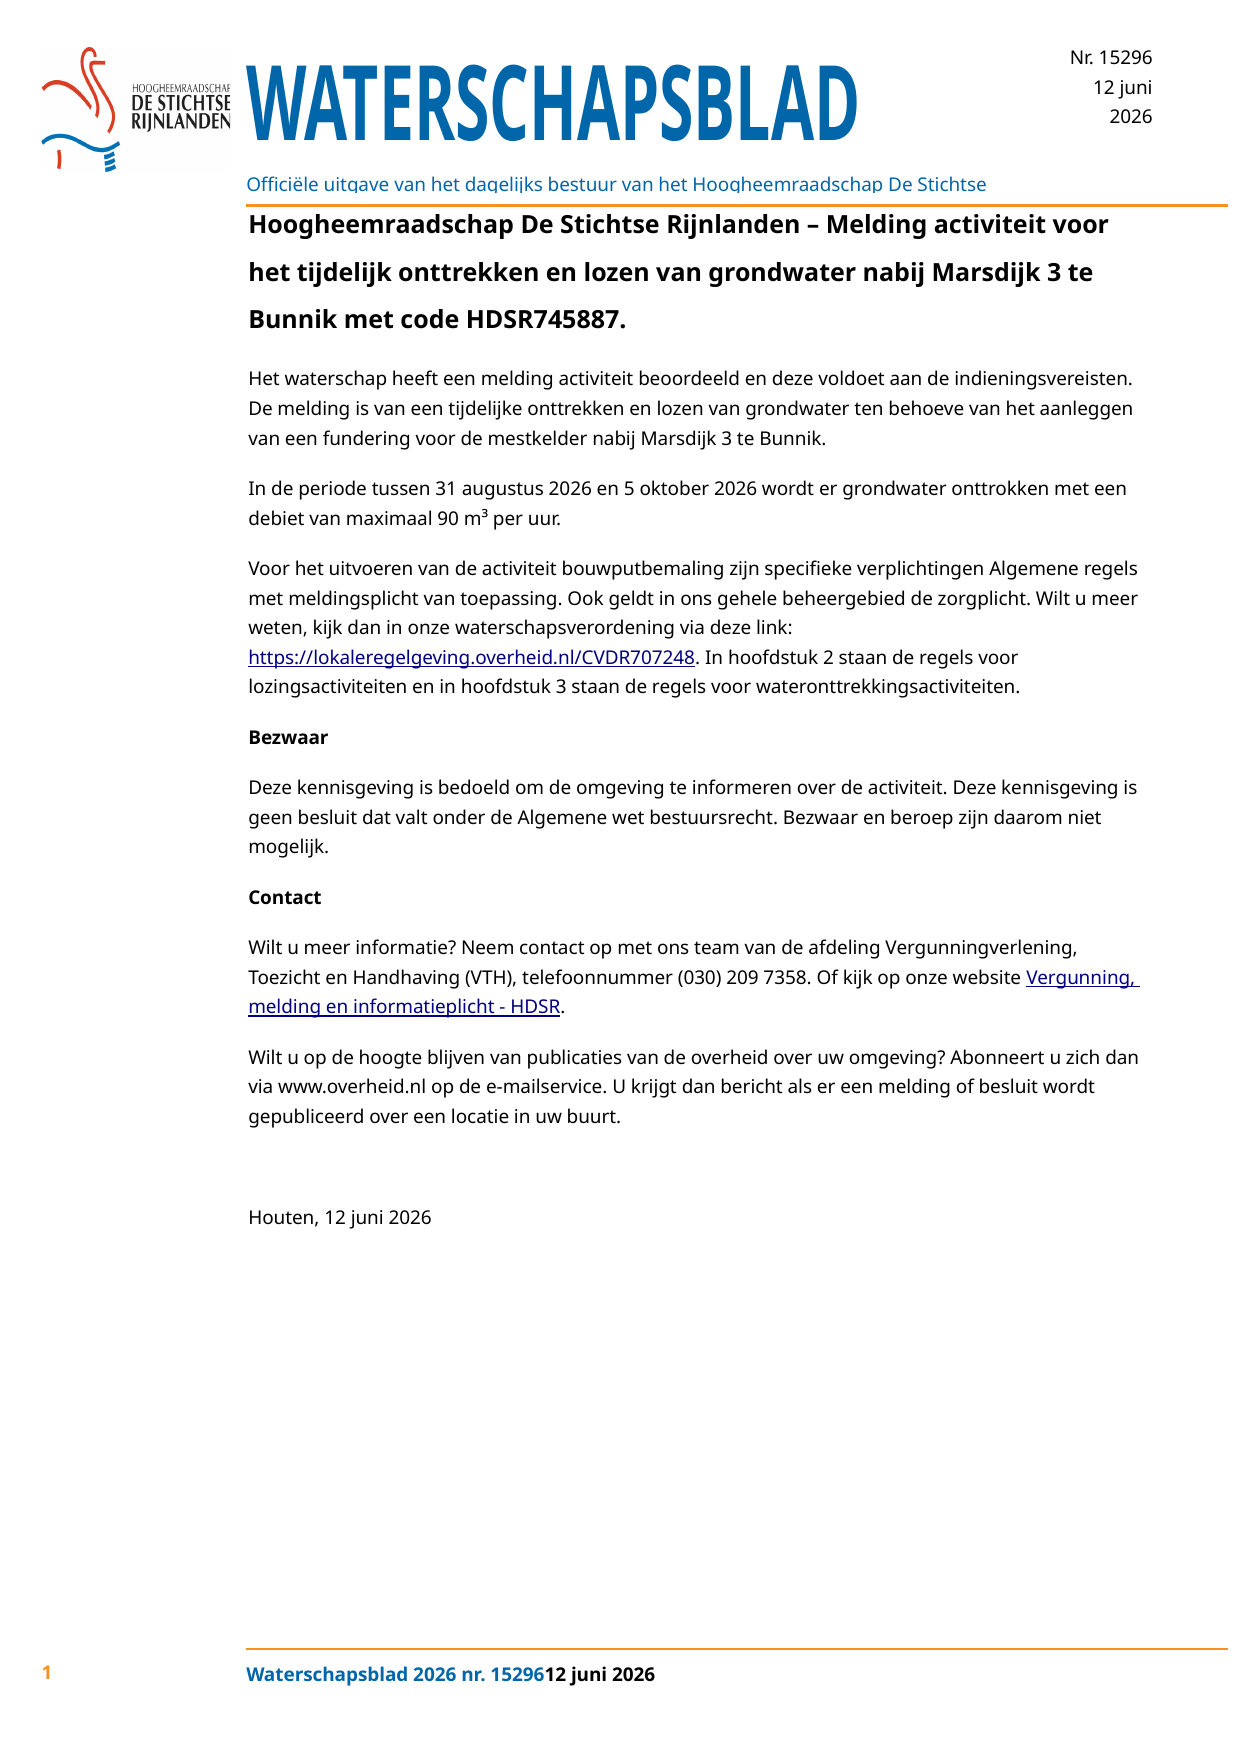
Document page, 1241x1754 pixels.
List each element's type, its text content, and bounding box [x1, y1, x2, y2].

text Voor het uitvoeren van de activiteit bouwputbemaling zijn specifieke verplichtingen Algemene regels met meldingsplicht van toepassing. Ook geldt in ons gehele beheergebied de zorgplicht. Wilt u meer weten, kijk dan in onze waterschapsverordening via deze link: https://lokaleregelgeving.overheid.nl/CVDR707248. In hoofdstuk 2 staan de regels voor lozingsactiviteiten en in hoofdstuk 3 staan de regels voor wateronttrekkingsactiviteiten. [248, 555, 1152, 699]
text Houten, 12 juni 2026 [248, 1204, 1152, 1229]
text Wilt u op de hoogte blijven van publicaties van de overheid over uw omgeving? Abonneert u zich dan via www.overheid.nl op de e-mailservice. U krijgt dan bericht als er een melding of besluit wordt gepubliceerd over een locatie in uw buurt. [248, 1044, 1152, 1129]
picture [41, 47, 231, 172]
text Hoogheemraadschap De Stichtse Rijnlanden – Melding activiteit voor het tijdelijk onttrekken en lozen van grondwater nabij Marsdijk 3 te Bunnik met code HDSR745887. [248, 207, 1152, 336]
text Wilt u meer informatie? Neem contact op met ons team van de afdeling Vergunningverlening, Toezicht en Handhaving (VTH), telefoonnummer (030) 209 7358. Of kijk op onze website Vergunning, melding en informatieplicht - HDSR. [248, 934, 1152, 1019]
text In de periode tussen 31 augustus 2026 en 5 oktober 2026 wordt er grondwater onttrokken met een debiet van maximaal 90 m³ per uur. [248, 475, 1152, 530]
text Contact [248, 884, 1152, 909]
text Bezwaar [248, 724, 1152, 749]
text Deze kennisgeving is bedoeld om de omgeving te informeren over de activiteit. Deze kennisgeving is geen besluit dat valt onder de Algemene wet bestuursrecht. Bezwaar en beroep zijn daarom niet mogelijk. [248, 774, 1152, 859]
text Het waterschap heeft een melding activiteit beoordeeld en deze voldoet aan de indieningsvereisten. De melding is van een tijdelijke onttrekken en lozen van grondwater ten behoeve van het aanleggen van een fundering voor de mestkelder nabij Marsdijk 3 te Bunnik. [248, 366, 1152, 450]
